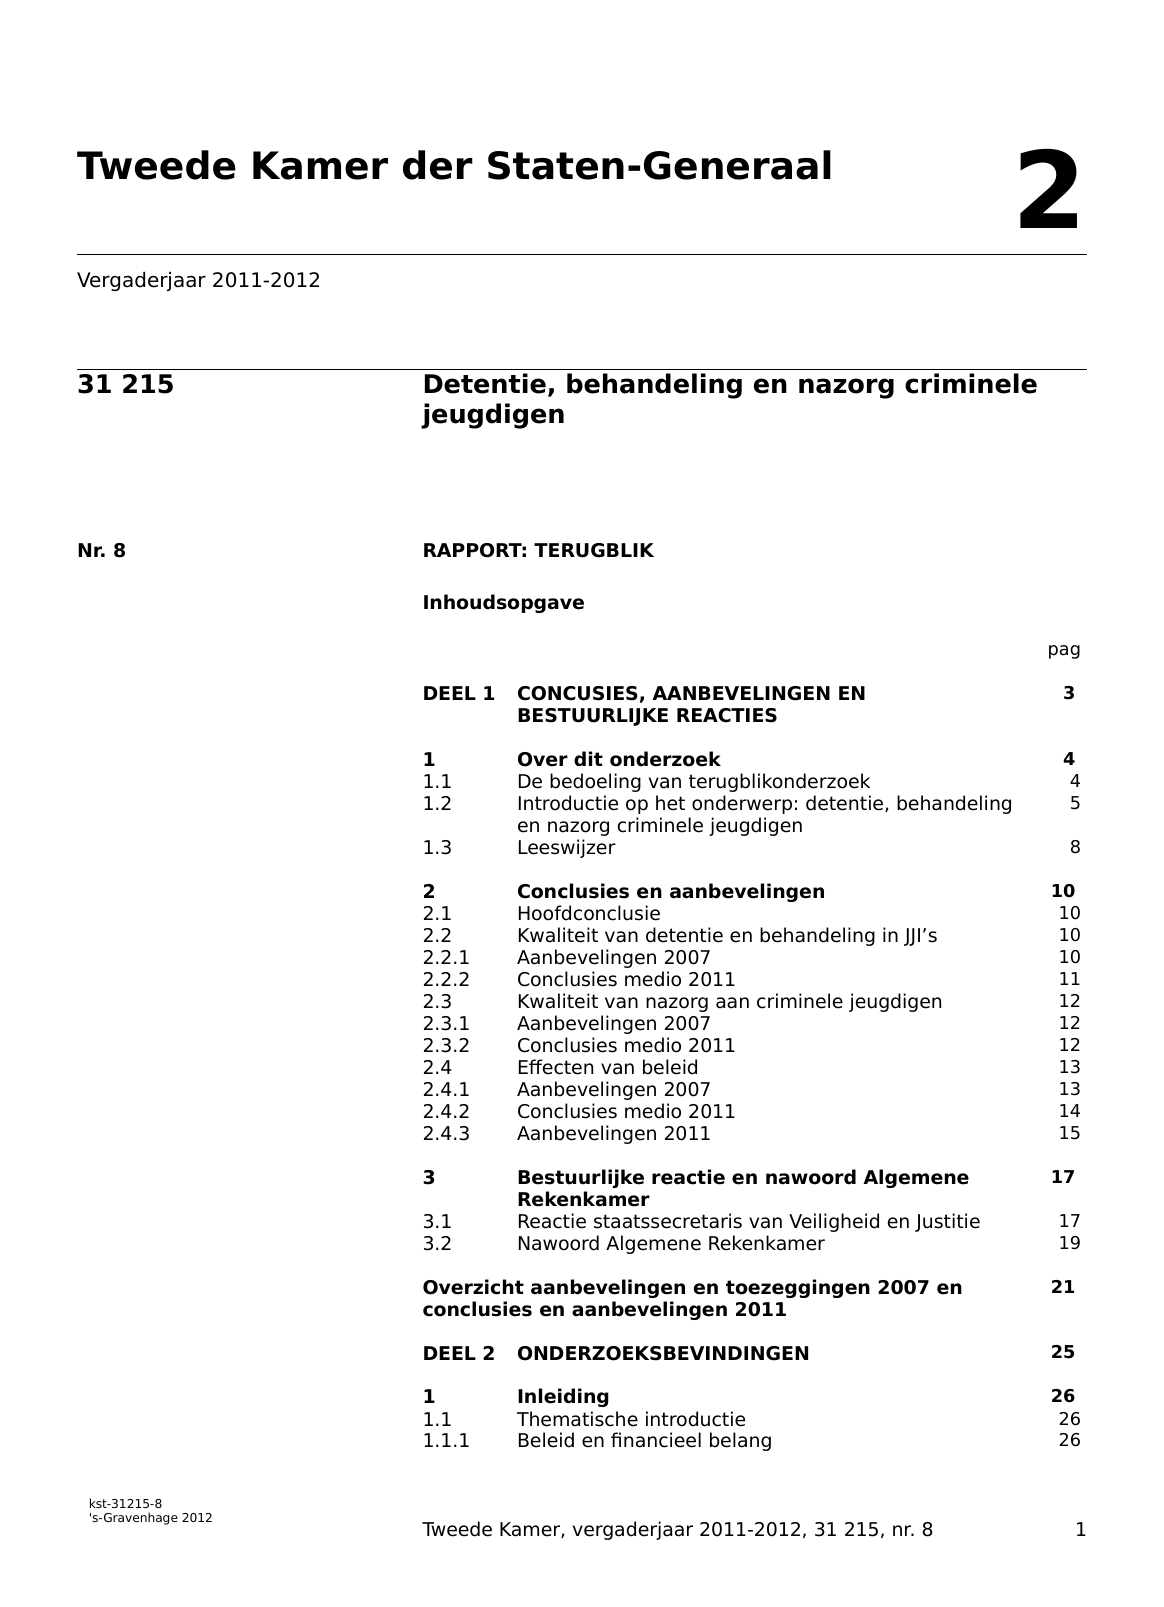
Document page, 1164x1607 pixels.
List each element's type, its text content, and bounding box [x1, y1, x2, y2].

table_cell 2.4.3 [422, 1123, 511, 1145]
table_cell 17 [1028, 1211, 1087, 1233]
table_header [422, 639, 511, 661]
table_cell 2.1 [422, 903, 511, 925]
table_cell 2 [422, 881, 511, 903]
table_cell Aanbevelingen 2007 [511, 1013, 1028, 1035]
table_cell [1028, 1145, 1087, 1167]
table_cell 11 [1028, 969, 1087, 991]
table_cell Reactie staatssecretaris van Veiligheid en Justitie [511, 1211, 1028, 1233]
subtitle Nr. 8 RAPPORT: TERUGBLIK [77, 540, 1087, 562]
table_cell DEEL 2 [422, 1343, 511, 1364]
table_cell 1.1.1 [422, 1430, 511, 1452]
table_cell Inleiding [511, 1386, 1028, 1408]
table_cell 3.1 [422, 1211, 511, 1233]
table_cell 2.2 [422, 925, 511, 947]
table_cell Kwaliteit van detentie en behandeling in JJI’s [511, 925, 1028, 947]
table_cell 10 [1028, 925, 1087, 947]
table_cell Conclusies en aanbevelingen [511, 881, 1028, 903]
table_cell [1028, 1321, 1087, 1342]
table_cell 4 [1028, 771, 1087, 793]
table_cell 14 [1028, 1101, 1087, 1123]
table_cell 3.2 [422, 1233, 511, 1254]
table_cell 3 [1028, 683, 1087, 727]
table_cell [422, 1255, 511, 1277]
table_cell Introductie op het onderwerp: detentie, behandeling en nazorg criminele jeugdigen [511, 793, 1028, 837]
table_cell 13 [1028, 1057, 1087, 1079]
table_header [511, 639, 1028, 661]
table_cell Hoofdconclusie [511, 903, 1028, 925]
table_cell 10 [1028, 881, 1087, 903]
subtitle Inhoudsopgave [422, 592, 1087, 614]
table_cell Vergaderjaar 2011-2012 [77, 255, 1087, 369]
table_cell 25 [1028, 1343, 1087, 1364]
table_cell Aanbevelingen 2011 [511, 1123, 1028, 1145]
table_cell 1.3 [422, 837, 511, 859]
table_cell [422, 1321, 511, 1342]
table_cell 2.4 [422, 1057, 511, 1079]
table_cell 15 [1028, 1123, 1087, 1145]
table_cell 2.4.2 [422, 1101, 511, 1123]
table_cell Overzicht aanbevelingen en toezeggingen 2007 en conclusies en aanbevelingen 2011 [422, 1277, 1028, 1321]
table_cell 1 [422, 1386, 511, 1408]
table_header Tweede Kamer der Staten-Generaal [77, 130, 886, 254]
table_cell Thematische introductie [511, 1409, 1028, 1430]
table_cell Aanbevelingen 2007 [511, 947, 1028, 969]
table_cell 2.3 [422, 991, 511, 1013]
table_cell 21 [1028, 1277, 1087, 1321]
table_cell 26 [1028, 1430, 1087, 1452]
table_cell [422, 1365, 511, 1386]
table_cell Kwaliteit van nazorg aan criminele jeugdigen [511, 991, 1028, 1013]
table_cell Conclusies medio 2011 [511, 969, 1028, 991]
table_cell [1028, 1365, 1087, 1386]
table_cell Over dit onderzoek [511, 749, 1028, 771]
table_cell [511, 661, 1028, 683]
table_cell 12 [1028, 1035, 1087, 1057]
table_cell Conclusies medio 2011 [511, 1101, 1028, 1123]
table_cell [422, 859, 511, 881]
table_cell 2.4.1 [422, 1079, 511, 1101]
table_cell 2.3.2 [422, 1035, 511, 1057]
table_cell [422, 661, 511, 683]
table_cell 19 [1028, 1233, 1087, 1254]
table_cell 10 [1028, 947, 1087, 969]
table_cell [511, 727, 1028, 749]
table_header 2 [886, 130, 1087, 254]
table_cell Bestuurlijke reactie en nawoord Algemene Rekenkamer [511, 1167, 1028, 1211]
text 's-Gravenhage 2012 [88, 1511, 323, 1525]
table_cell 1 [422, 749, 511, 771]
table_cell [1028, 859, 1087, 881]
table_cell 2.2.1 [422, 947, 511, 969]
table_cell 8 [1028, 837, 1087, 859]
table_cell [511, 1145, 1028, 1167]
table_cell 4 [1028, 749, 1087, 771]
table_header pag [1028, 639, 1087, 661]
table_cell [511, 1365, 1028, 1386]
table_cell Conclusies medio 2011 [511, 1035, 1028, 1057]
subtitle 31 215 Detentie, behandeling en nazorg criminele jeugdigen [77, 370, 1087, 429]
table_cell [1028, 661, 1087, 683]
table_cell CONCUSIES, AANBEVELINGEN EN BESTUURLIJKE REACTIES [511, 683, 1028, 727]
table_cell 26 [1028, 1409, 1087, 1430]
table_cell [511, 1321, 1028, 1342]
table_cell 1.2 [422, 793, 511, 837]
table_cell 2.2.2 [422, 969, 511, 991]
table_cell Beleid en financieel belang [511, 1430, 1028, 1452]
table_cell [422, 1145, 511, 1167]
table_cell Leeswijzer [511, 837, 1028, 859]
table_cell 2.3.1 [422, 1013, 511, 1035]
table_cell 3 [422, 1167, 511, 1211]
table_cell 1.1 [422, 771, 511, 793]
table_cell [511, 1255, 1028, 1277]
table_cell 26 [1028, 1386, 1087, 1408]
table_cell 5 [1028, 793, 1087, 837]
table_cell ONDERZOEKSBEVINDINGEN [511, 1343, 1028, 1364]
table_cell 12 [1028, 991, 1087, 1013]
table_cell [511, 859, 1028, 881]
table_cell 17 [1028, 1167, 1087, 1211]
table_cell [1028, 727, 1087, 749]
table_cell [422, 727, 511, 749]
table_cell 13 [1028, 1079, 1087, 1101]
table_cell De bedoeling van terugblikonderzoek [511, 771, 1028, 793]
table_cell DEEL 1 [422, 683, 511, 727]
table_cell [1028, 1255, 1087, 1277]
table_cell 12 [1028, 1013, 1087, 1035]
table_cell 1.1 [422, 1409, 511, 1430]
table_cell Effecten van beleid [511, 1057, 1028, 1079]
table_cell 10 [1028, 903, 1087, 925]
table_cell Aanbevelingen 2007 [511, 1079, 1028, 1101]
table_cell Nawoord Algemene Rekenkamer [511, 1233, 1028, 1254]
text kst-31215-8 [88, 1497, 323, 1511]
